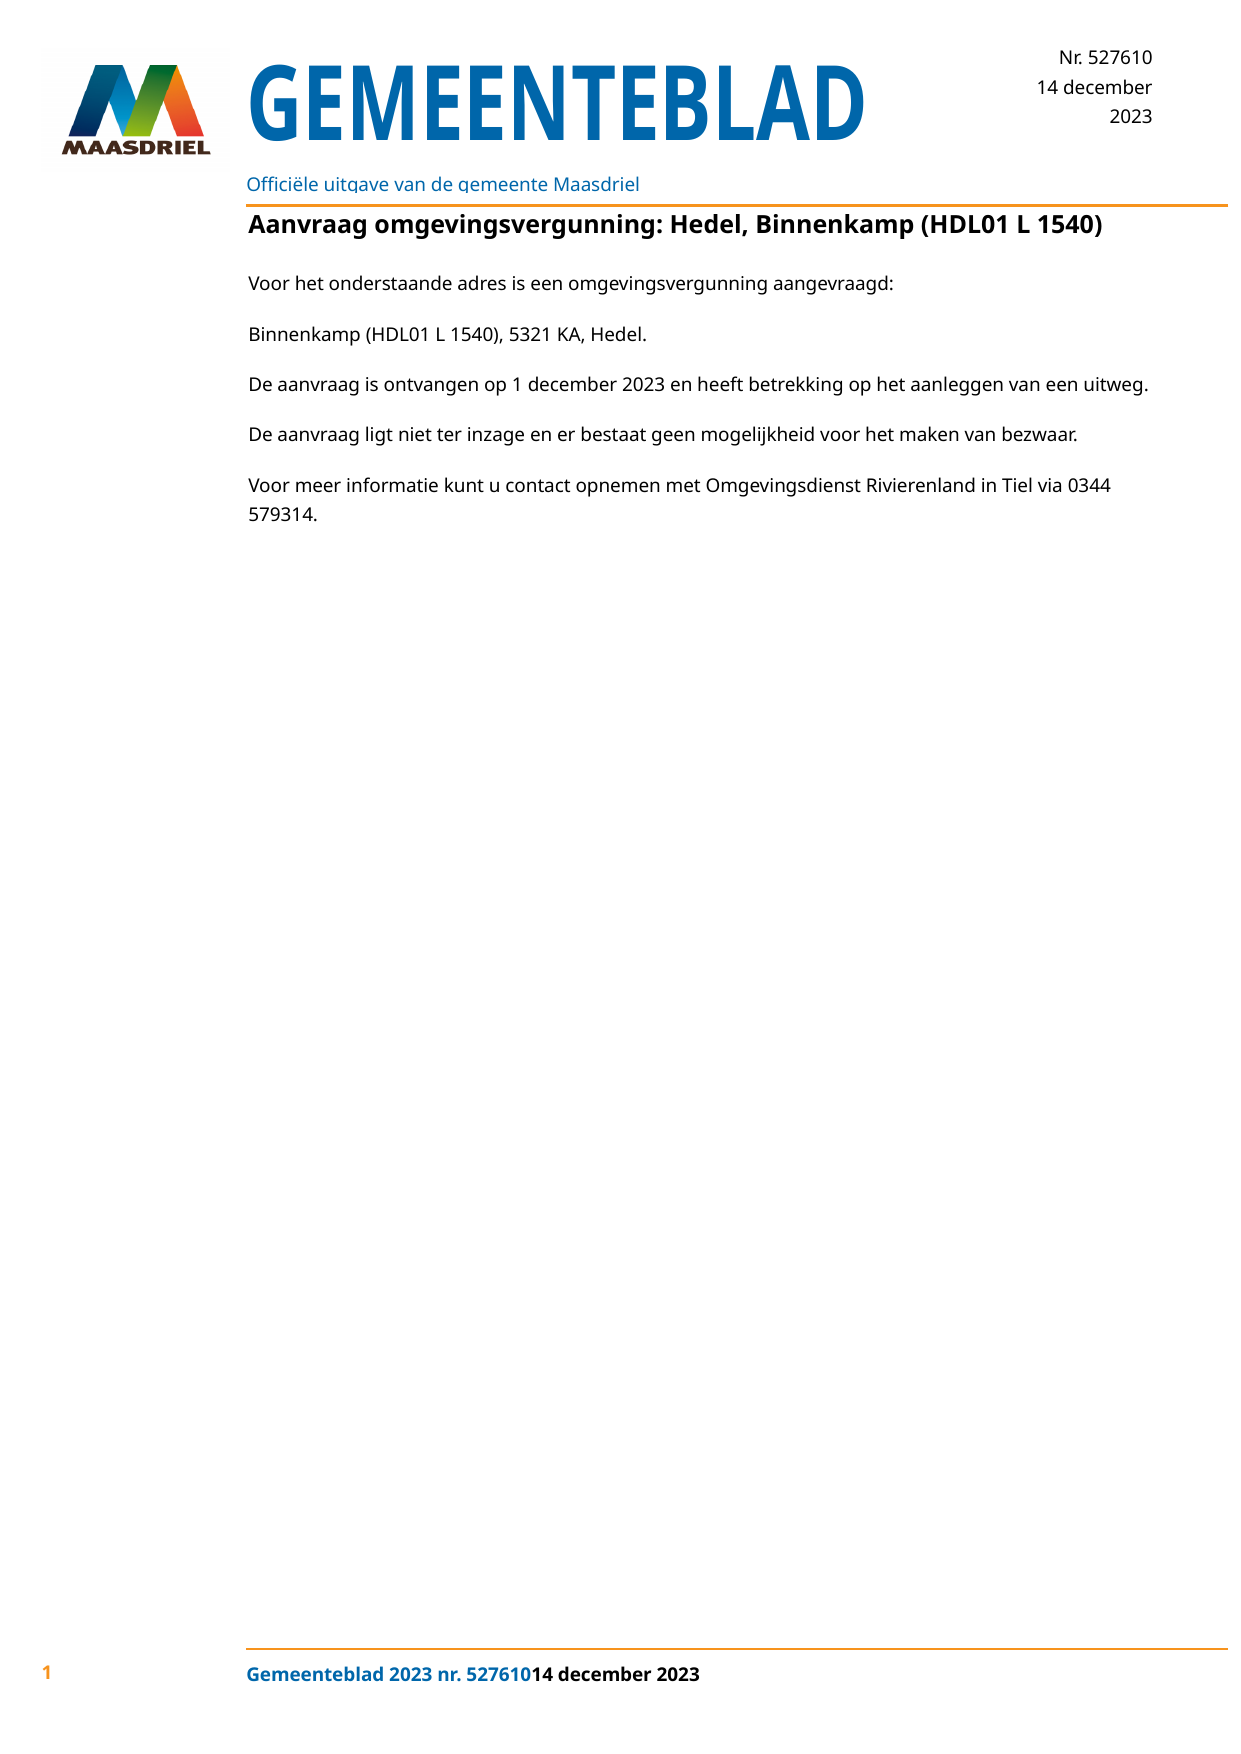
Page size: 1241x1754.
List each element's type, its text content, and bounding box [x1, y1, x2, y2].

text Aanvraag omgevingsvergunning: Hedel, Binnenkamp (HDL01 L 1540) [248, 207, 1152, 241]
text Binnenkamp (HDL01 L 1540), 5321 KA, Hedel. [248, 321, 1152, 346]
text De aanvraag ligt niet ter inzage en er bestaat geen mogelijkheid voor het maken van bezwaar. [248, 422, 1152, 447]
text Voor meer informatie kunt u contact opnemen met Omgevingsdienst Rivierenland in Tiel via 0344 579314. [248, 472, 1152, 527]
text Voor het onderstaande adres is een omgevingsvergunning aangevraagd: [248, 270, 1152, 296]
picture [41, 47, 231, 172]
text De aanvraag is ontvangen op 1 december 2023 en heeft betrekking op het aanleggen van een uitweg. [248, 371, 1152, 397]
